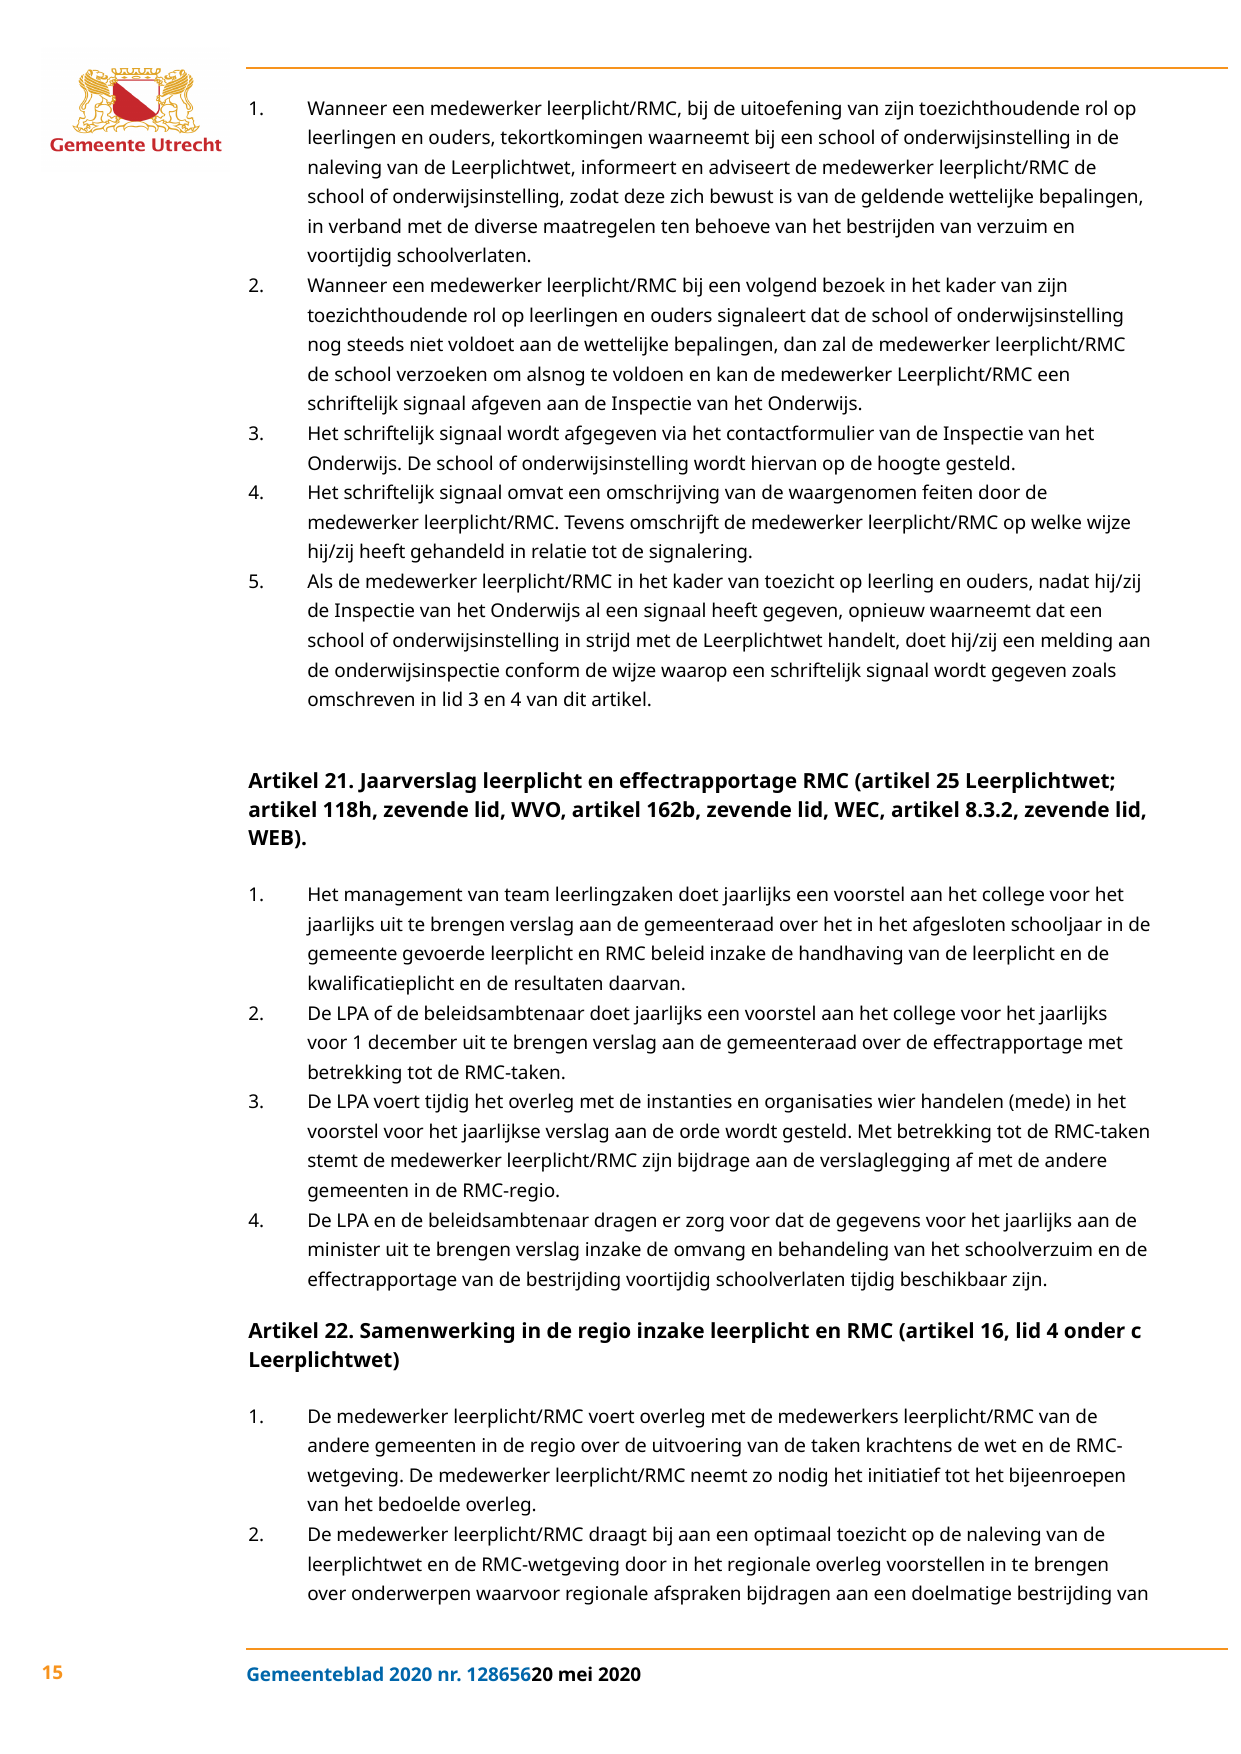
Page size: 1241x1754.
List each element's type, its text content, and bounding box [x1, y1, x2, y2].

list Het schriftelijk signaal wordt afgegeven via het contactformulier van de Inspectie van het Onderwijs. De school of onderwijsinstelling wordt hiervan op de hoogte gesteld. [248, 420, 1152, 476]
picture [41, 47, 231, 172]
list De medewerker leerplicht/RMC draagt bij aan een optimaal toezicht op de naleving van de leerplichtwet en de RMC-wetgeving door in het regionale overleg voorstellen in te brengen over onderwerpen waarvoor regionale afspraken bijdragen aan een doelmatige bestrijding van [248, 1521, 1152, 1606]
list De LPA voert tijdig het overleg met de instanties en organisaties wier handelen (mede) in het voorstel voor het jaarlijkse verslag aan de orde wordt gesteld. Met betrekking tot de RMC-taken stemt de medewerker leerplicht/RMC zijn bijdrage aan de verslaglegging af met de andere gemeenten in de RMC-regio. [248, 1088, 1152, 1203]
list Het management van team leerlingzaken doet jaarlijks een voorstel aan het college voor het jaarlijks uit te brengen verslag aan de gemeenteraad over het in het afgesloten schooljaar in de gemeente gevoerde leerplicht en RMC beleid inzake de handhaving van de leerplicht en de kwalificatieplicht en de resultaten daarvan. [248, 881, 1152, 996]
text Artikel 22. Samenwerking in de regio inzake leerplicht en RMC (artikel 16, lid 4 onder c Leerplichtwet) [248, 1316, 1152, 1373]
list De LPA en de beleidsambtenaar dragen er zorg voor dat de gegevens voor het jaarlijks aan de minister uit te brengen verslag inzake de omvang en behandeling van het schoolverzuim en de effectrapportage van de bestrijding voortijdig schoolverlaten tijdig beschikbaar zijn. [248, 1207, 1152, 1292]
list De LPA of de beleidsambtenaar doet jaarlijks een voorstel aan het college voor het jaarlijks voor 1 december uit te brengen verslag aan de gemeenteraad over de effectrapportage met betrekking tot de RMC-taken. [248, 1000, 1152, 1084]
list Wanneer een medewerker leerplicht/RMC bij een volgend bezoek in het kader van zijn toezichthoudende rol op leerlingen en ouders signaleert dat de school of onderwijsinstelling nog steeds niet voldoet aan de wettelijke bepalingen, dan zal de medewerker leerplicht/RMC de school verzoeken om alsnog te voldoen en kan de medewerker Leerplicht/RMC een schriftelijk signaal afgeven aan de Inspectie van het Onderwijs. [248, 272, 1152, 416]
list Als de medewerker leerplicht/RMC in het kader van toezicht op leerling en ouders, nadat hij/zij de Inspectie van het Onderwijs al een signaal heeft gegeven, opnieuw waarneemt dat een school of onderwijsinstelling in strijd met de Leerplichtwet handelt, doet hij/zij een melding aan de onderwijsinspectie conform de wijze waarop een schriftelijk signaal wordt gegeven zoals omschreven in lid 3 en 4 van dit artikel. [248, 568, 1152, 712]
list De medewerker leerplicht/RMC voert overleg met de medewerkers leerplicht/RMC van de andere gemeenten in de regio over de uitvoering van de taken krachtens de wet en de RMC-wetgeving. De medewerker leerplicht/RMC neemt zo nodig het initiatief tot het bijeenroepen van het bedoelde overleg. [248, 1403, 1152, 1517]
list Het schriftelijk signaal omvat een omschrijving van de waargenomen feiten door de medewerker leerplicht/RMC. Tevens omschrijft de medewerker leerplicht/RMC op welke wijze hij/zij heeft gehandeld in relatie tot de signalering. [248, 479, 1152, 564]
list Wanneer een medewerker leerplicht/RMC, bij de uitoefening van zijn toezichthoudende rol op leerlingen en ouders, tekortkomingen waarneemt bij een school of onderwijsinstelling in de naleving van de Leerplichtwet, informeert en adviseert de medewerker leerplicht/RMC de school of onderwijsinstelling, zodat deze zich bewust is van de geldende wettelijke bepalingen, in verband met de diverse maatregelen ten behoeve van het bestrijden van verzuim en voortijdig schoolverlaten. [248, 95, 1152, 268]
text Artikel 21. Jaarverslag leerplicht en effectrapportage RMC (artikel 25 Leerplichtwet; artikel 118h, zevende lid, WVO, artikel 162b, zevende lid, WEC, artikel 8.3.2, zevende lid, WEB). [248, 766, 1152, 852]
